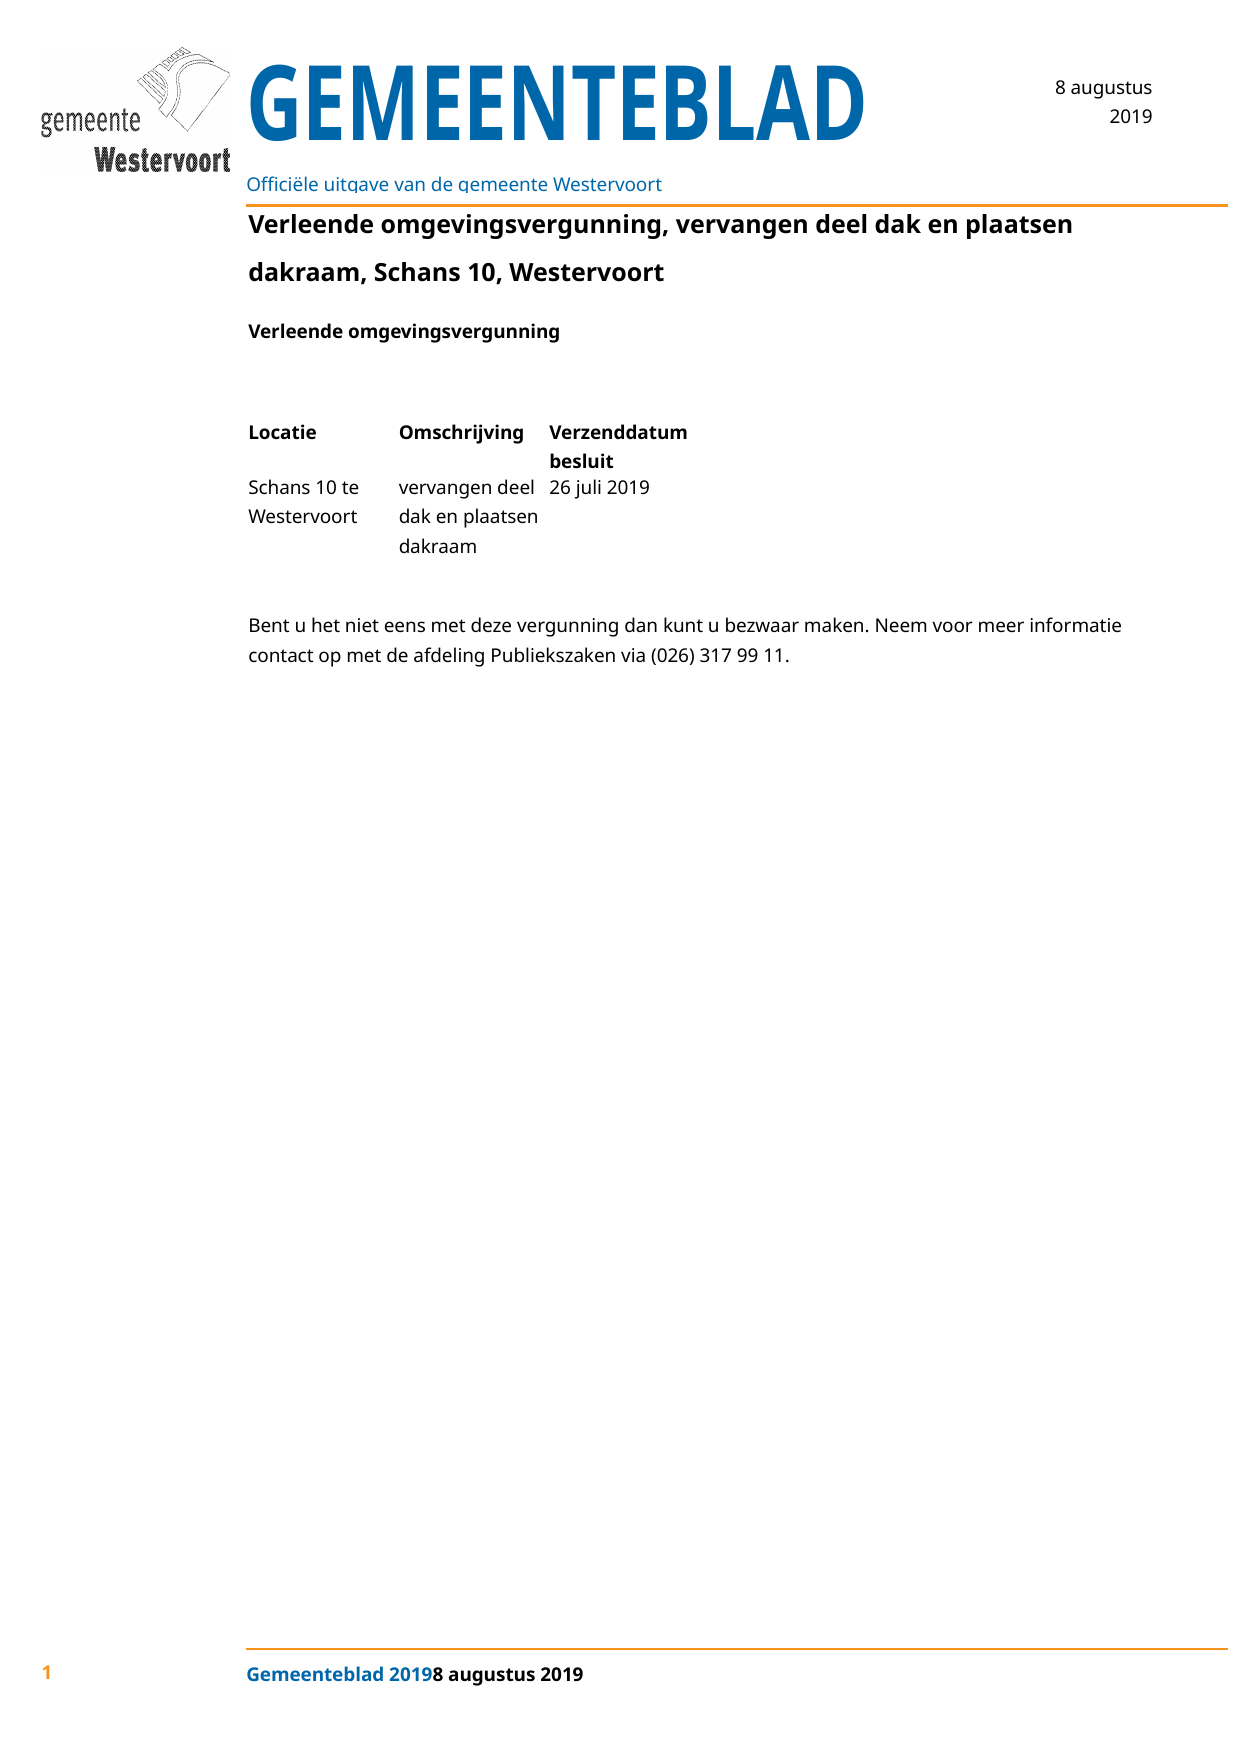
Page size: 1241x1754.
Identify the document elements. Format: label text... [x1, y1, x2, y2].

table_header Verzenddatum besluit [549, 419, 700, 474]
table_cell 26 juli 2019 [549, 474, 700, 559]
text Verleende omgevingsvergunning, vervangen deel dak en plaatsen dakraam, Schans 10, Westervoort [248, 207, 1152, 288]
table_cell Schans 10 te Westervoort [248, 474, 398, 559]
table_cell vervangen deel dak en plaatsen dakraam [399, 474, 549, 559]
picture [41, 47, 231, 172]
text Bent u het niet eens met deze vergunning dan kunt u bezwaar maken. Neem voor meer informatie contact op met de afdeling Publiekszaken via (026) 317 99 11. [248, 613, 1152, 668]
table_header Omschrijving [399, 419, 549, 474]
text Verleende omgevingsvergunning [248, 318, 1152, 344]
table_header Locatie [248, 419, 398, 474]
